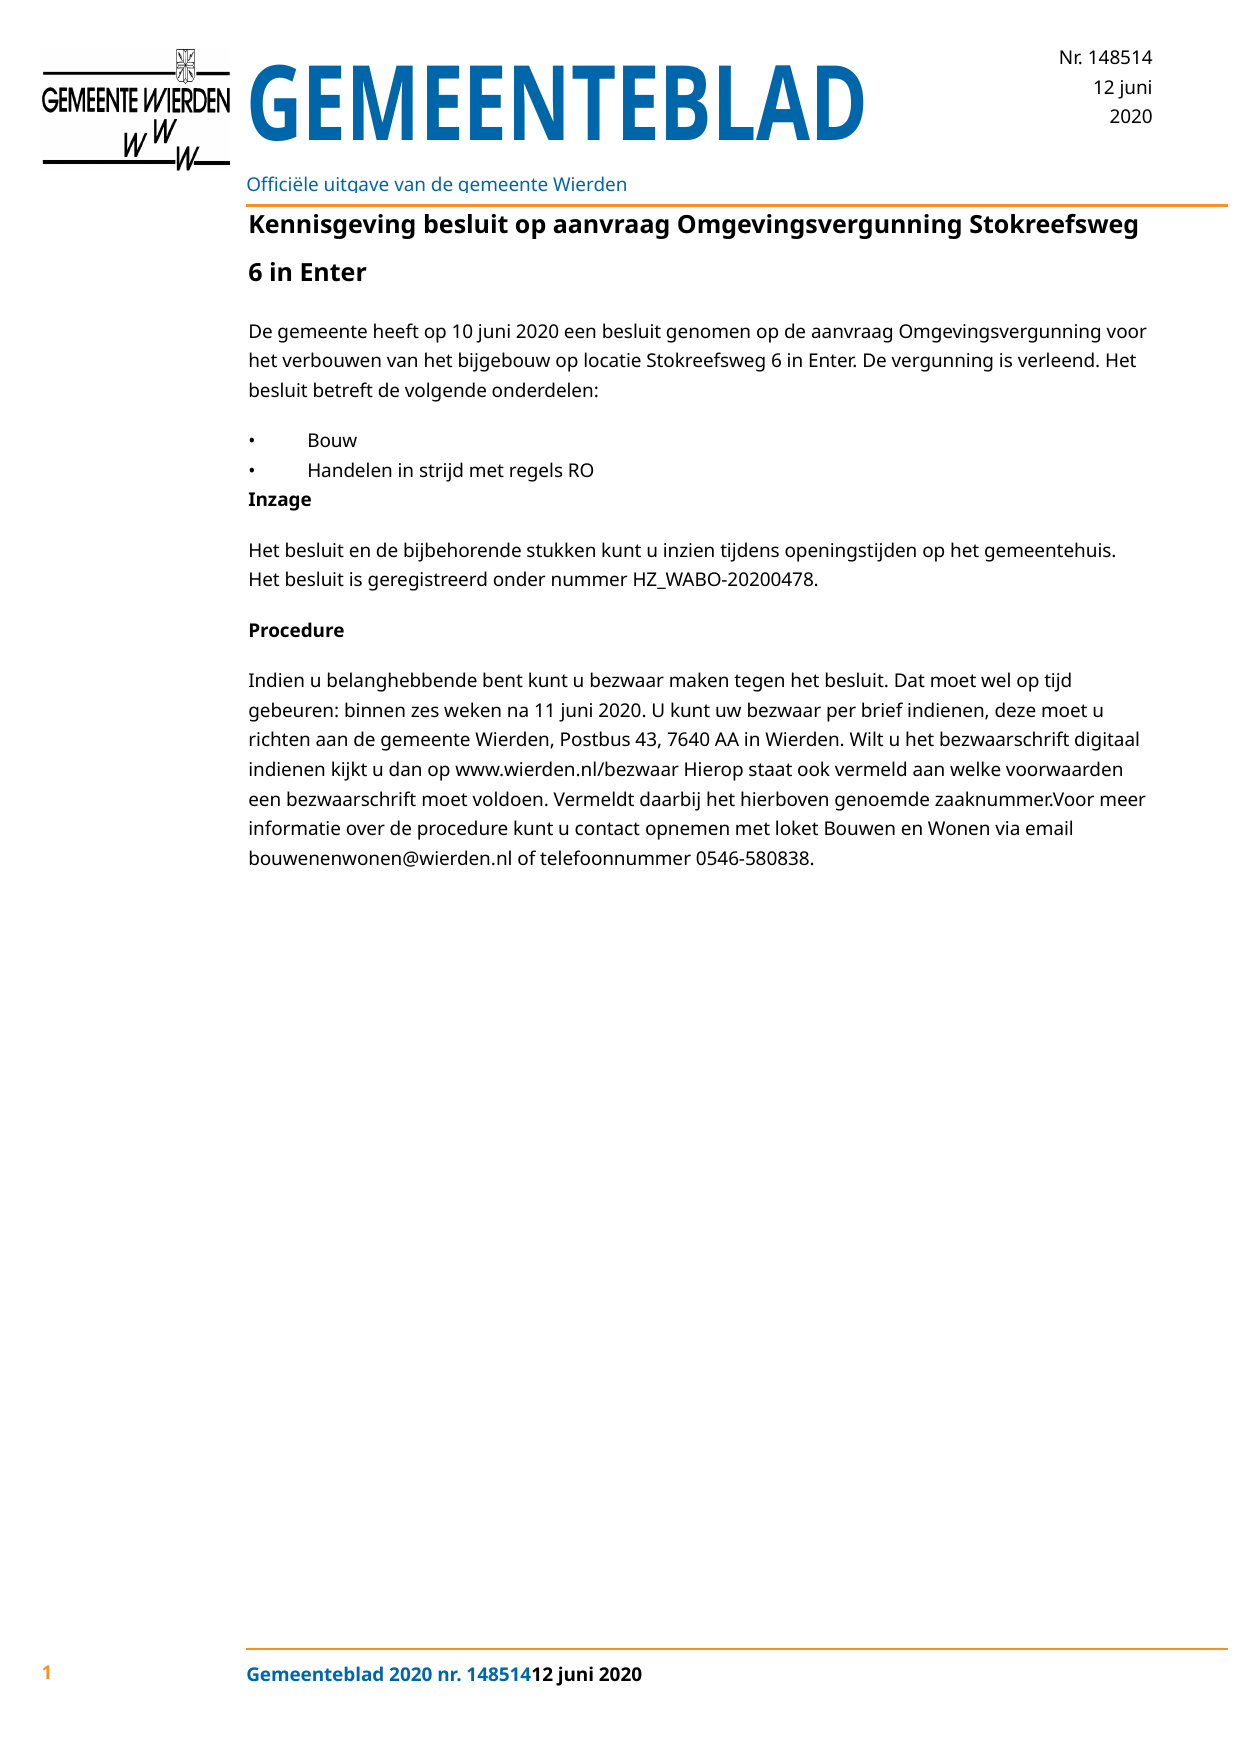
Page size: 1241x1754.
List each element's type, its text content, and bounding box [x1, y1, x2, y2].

picture [41, 47, 231, 172]
text Procedure [248, 617, 1152, 643]
text Het besluit en de bijbehorende stukken kunt u inzien tijdens openingstijden op het gemeentehuis. Het besluit is geregistreerd onder nummer HZ_WABO-20200478. [248, 537, 1152, 592]
text De gemeente heeft op 10 juni 2020 een besluit genomen op de aanvraag Omgevingsvergunning voor het verbouwen van het bijgebouw op locatie Stokreefsweg 6 in Enter. De vergunning is verleend. Het besluit betreft de volgende onderdelen: [248, 318, 1152, 403]
text Inzage [248, 487, 1152, 512]
text Kennisgeving besluit op aanvraag Omgevingsvergunning Stokreefsweg 6 in Enter [248, 207, 1152, 288]
text Indien u belanghebbende bent kunt u bezwaar maken tegen het besluit. Dat moet wel op tijd gebeuren: binnen zes weken na 11 juni 2020. U kunt uw bezwaar per brief indienen, deze moet u richten aan de gemeente Wierden, Postbus 43, 7640 AA in Wierden. Wilt u het bezwaarschrift digitaal indienen kijkt u dan op www.wierden.nl/bezwaar Hierop staat ook vermeld aan welke voorwaarden een bezwaarschrift moet voldoen. Vermeldt daarbij het hierboven genoemde zaaknummer.Voor meer informatie over de procedure kunt u contact opnemen met loket Bouwen en Wonen via email bouwenenwonen@wierden.nl of telefoonnummer 0546-580838. [248, 667, 1152, 871]
list Bouw [248, 427, 1152, 453]
list Handelen in strijd met regels RO [248, 457, 1152, 483]
